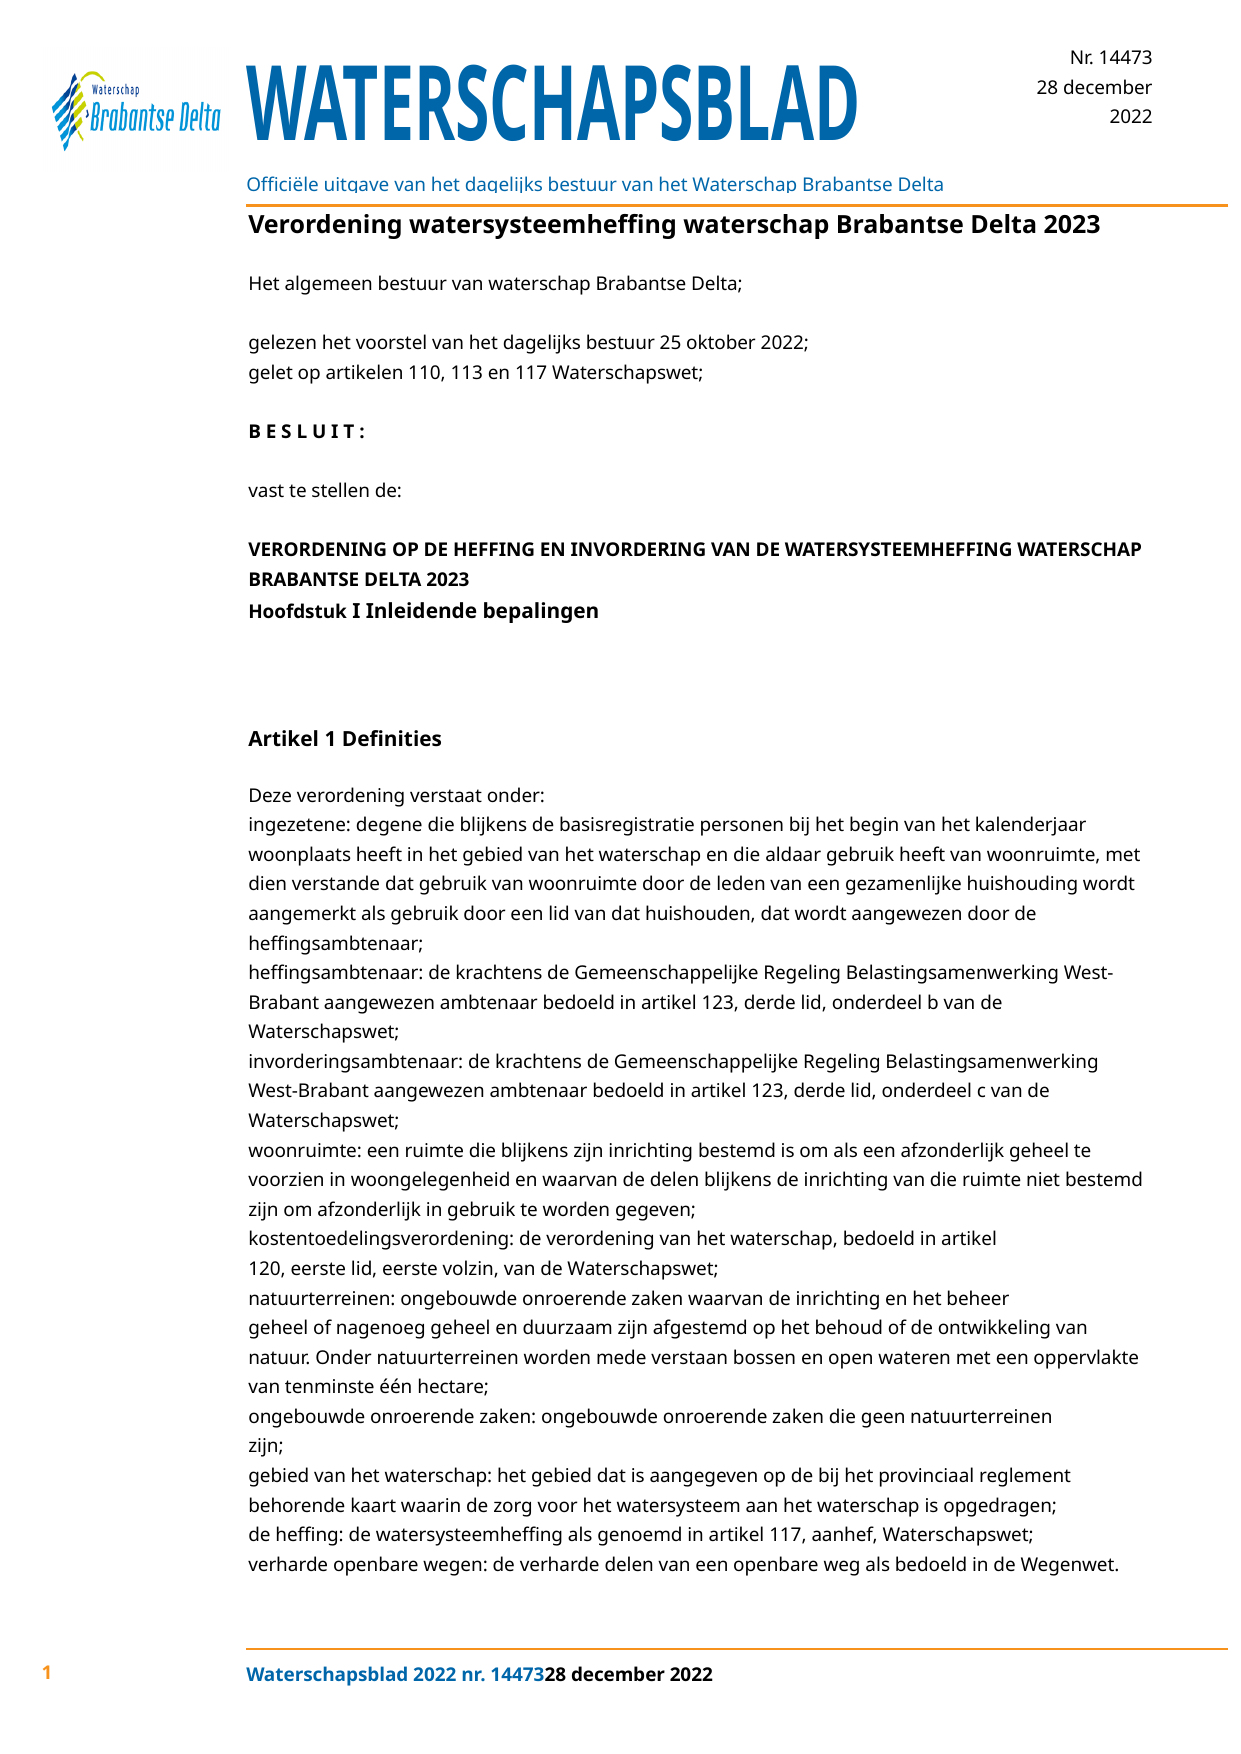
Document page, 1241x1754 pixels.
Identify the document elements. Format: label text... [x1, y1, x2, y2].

text zijn; [248, 1433, 1152, 1458]
text gelezen het voorstel van het dagelijks bestuur 25 oktober 2022; [248, 329, 1152, 355]
text ingezetene: degene die blijkens de basisregistratie personen bij het begin van het kalenderjaar woonplaats heeft in het gebied van het waterschap en die aldaar gebruik heeft van woonruimte, met dien verstande dat gebruik van woonruimte door de leden van een gezamenlijke huishouding wordt aangemerkt als gebruik door een lid van dat huishouden, dat wordt aangewezen door de heffingsambtenaar; [248, 811, 1152, 956]
text VERORDENING OP DE HEFFING EN INVORDERING VAN DE WATERSYSTEEMHEFFING WATERSCHAP BRABANTSE DELTA 2023 [248, 537, 1152, 592]
text kostentoedelingsverordening: de verordening van het waterschap, bedoeld in artikel [248, 1226, 1152, 1251]
text invorderingsambtenaar: de krachtens de Gemeenschappelijke Regeling Belastingsamenwerking West-Brabant aangewezen ambtenaar bedoeld in artikel 123, derde lid, onderdeel c van de Waterschapswet; [248, 1048, 1152, 1133]
text Verordening watersysteemheffing waterschap Brabantse Delta 2023 [248, 207, 1152, 241]
text heffingsambtenaar: de krachtens de Gemeenschappelijke Regeling Belastingsamenwerking West-Brabant aangewezen ambtenaar bedoeld in artikel 123, derde lid, onderdeel b van de Waterschapswet; [248, 959, 1152, 1044]
text gebied van het waterschap: het gebied dat is aangegeven op de bij het provinciaal reglement behorende kaart waarin de zorg voor het watersysteem aan het waterschap is opgedragen; [248, 1462, 1152, 1518]
text vast te stellen de: [248, 477, 1152, 503]
text de heffing: de watersysteemheffing als genoemd in artikel 117, aanhef, Waterschapswet; [248, 1521, 1152, 1547]
text Deze verordening verstaat onder: [248, 782, 1152, 808]
text 120, eerste lid, eerste volzin, van de Waterschapswet; [248, 1255, 1152, 1281]
text Het algemeen bestuur van waterschap Brabantse Delta; [248, 270, 1152, 296]
text Artikel 1 Definities [248, 724, 1152, 752]
text ongebouwde onroerende zaken: ongebouwde onroerende zaken die geen natuurterreinen [248, 1403, 1152, 1429]
text woonruimte: een ruimte die blijkens zijn inrichting bestemd is om als een afzonderlijk geheel te voorzien in woongelegenheid en waarvan de delen blijkens de inrichting van die ruimte niet bestemd zijn om afzonderlijk in gebruik te worden gegeven; [248, 1137, 1152, 1222]
text gelet op artikelen 110, 113 en 117 Waterschapswet; [248, 359, 1152, 385]
text natuurterreinen: ongebouwde onroerende zaken waarvan de inrichting en het beheer [248, 1285, 1152, 1311]
text geheel of nagenoeg geheel en duurzaam zijn afgestemd op het behoud of de ontwikkeling van natuur. Onder natuurterreinen worden mede verstaan bossen en open wateren met een oppervlakte van tenminste één hectare; [248, 1314, 1152, 1399]
text Hoofdstuk I Inleidende bepalingen [248, 596, 1152, 624]
text verharde openbare wegen: de verharde delen van een openbare weg als bedoeld in de Wegenwet. [248, 1551, 1152, 1577]
text B E S L U I T : [248, 418, 1152, 444]
picture [41, 47, 231, 172]
